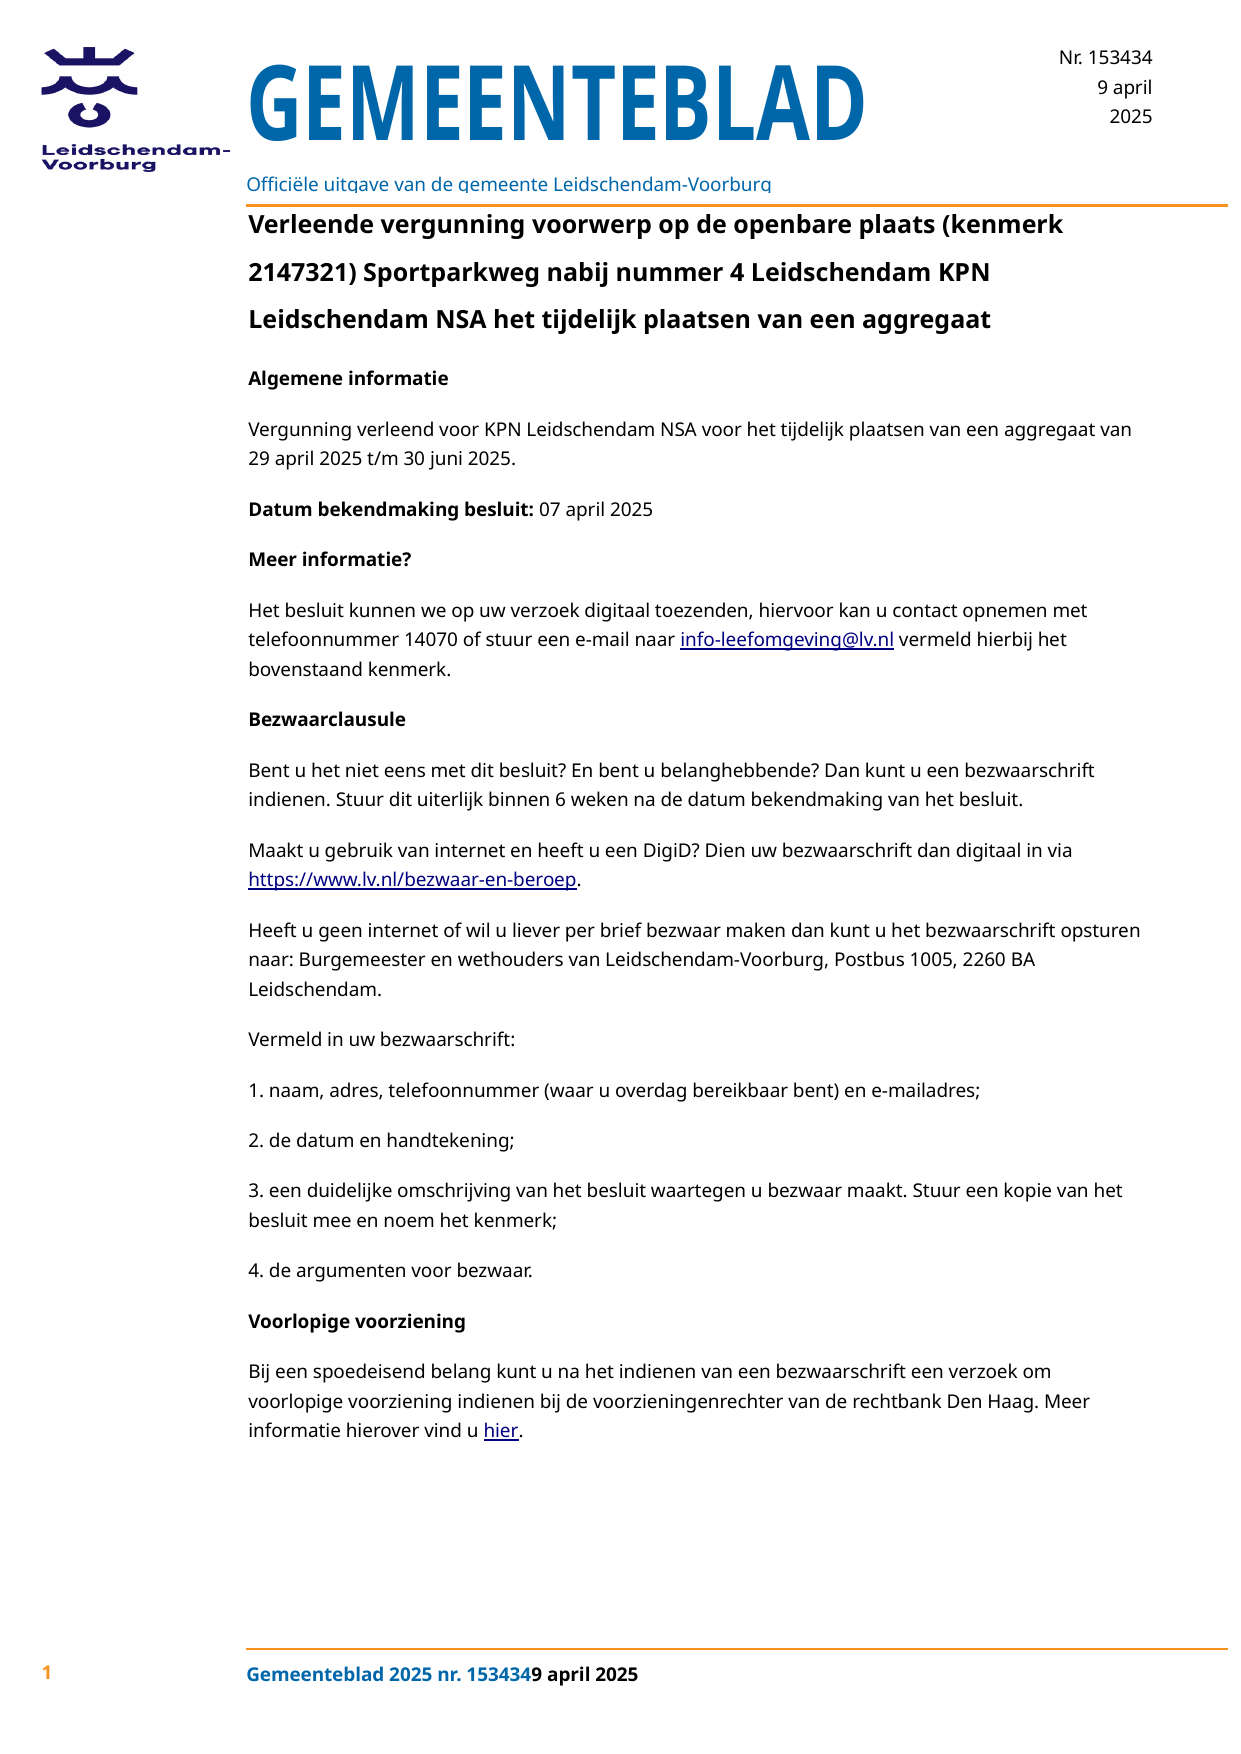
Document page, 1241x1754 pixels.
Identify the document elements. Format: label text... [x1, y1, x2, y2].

text Bent u het niet eens met dit besluit? En bent u belanghebbende? Dan kunt u een bezwaarschrift indienen. Stuur dit uiterlijk binnen 6 weken na de datum bekendmaking van het besluit. [248, 757, 1152, 812]
text Bezwaarclausule [248, 706, 1152, 732]
text Heeft u geen internet of wil u liever per brief bezwaar maken dan kunt u het bezwaarschrift opsturen naar: Burgemeester en wethouders van Leidschendam-Voorburg, Postbus 1005, 2260 BA Leidschendam. [248, 917, 1152, 1002]
text Maakt u gebruik van internet en heeft u een DigiD? Dien uw bezwaarschrift dan digitaal in via https://www.lv.nl/bezwaar-en-beroep. [248, 837, 1152, 892]
text Vermeld in uw bezwaarschrift: [248, 1026, 1152, 1052]
text Bij een spoedeisend belang kunt u na het indienen van een bezwaarschrift een verzoek om voorlopige voorziening indienen bij de voorzieningenrechter van de rechtbank Den Haag. Meer informatie hierover vind u hier. [248, 1358, 1152, 1443]
text Vergunning verleend voor KPN Leidschendam NSA voor het tijdelijk plaatsen van een aggregaat van 29 april 2025 t/m 30 juni 2025. [248, 416, 1152, 471]
text Het besluit kunnen we op uw verzoek digitaal toezenden, hiervoor kan u contact opnemen met telefoonnummer 14070 of stuur een e-mail naar info-leefomgeving@lv.nl vermeld hierbij het bovenstaand kenmerk. [248, 597, 1152, 682]
text 1. naam, adres, telefoonnummer (waar u overdag bereikbaar bent) en e-mailadres; [248, 1077, 1152, 1102]
picture [41, 47, 231, 172]
text Meer informatie? [248, 546, 1152, 572]
text Algemene informatie [248, 366, 1152, 391]
text Voorlopige voorziening [248, 1308, 1152, 1334]
text 4. de argumenten voor bezwaar. [248, 1258, 1152, 1283]
text 2. de datum en handtekening; [248, 1127, 1152, 1153]
text Verleende vergunning voorwerp op de openbare plaats (kenmerk 2147321) Sportparkweg nabij nummer 4 Leidschendam KPN Leidschendam NSA het tijdelijk plaatsen van een aggregaat [248, 207, 1152, 336]
text 3. een duidelijke omschrijving van het besluit waartegen u bezwaar maakt. Stuur een kopie van het besluit mee en noem het kenmerk; [248, 1178, 1152, 1233]
text Datum bekendmaking besluit: 07 april 2025 [248, 496, 1152, 522]
